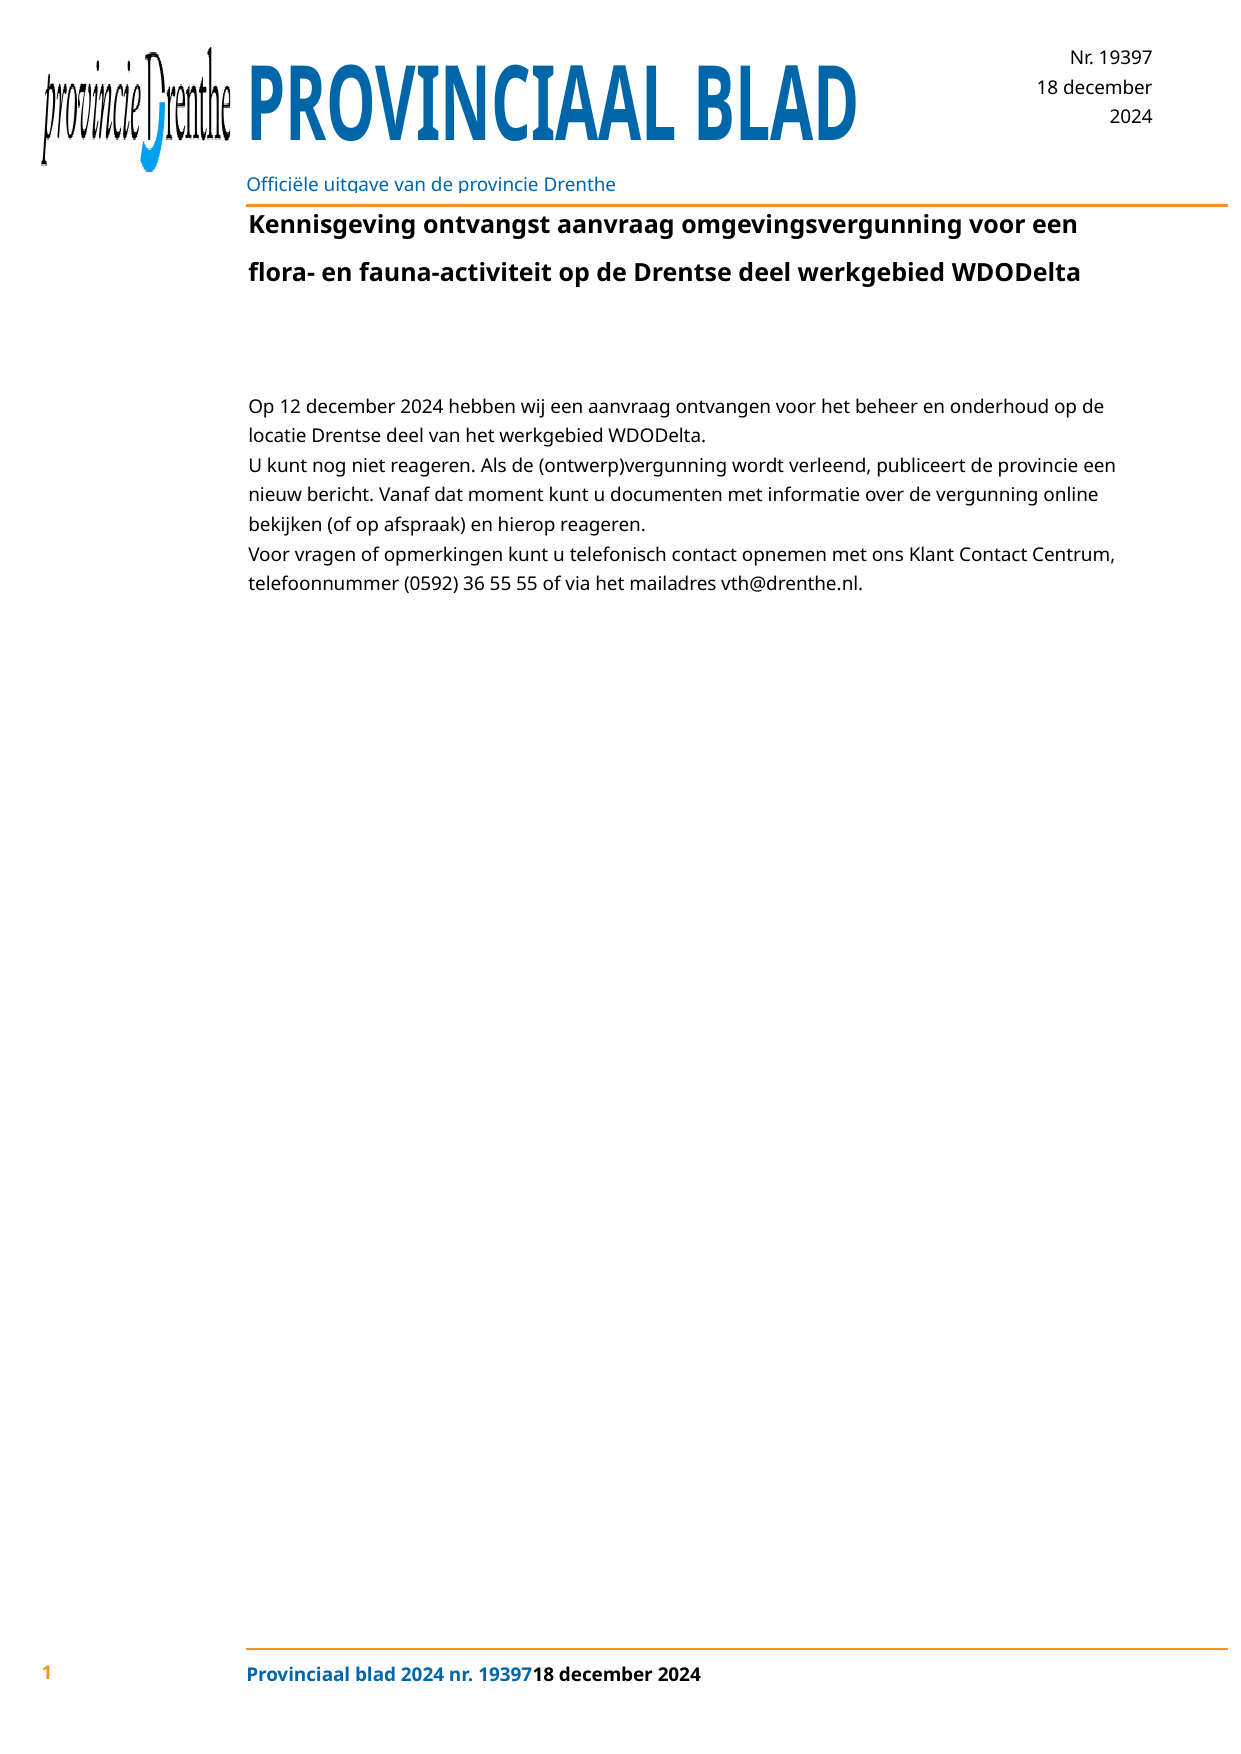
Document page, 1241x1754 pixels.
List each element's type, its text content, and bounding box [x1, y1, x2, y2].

text Op 12 december 2024 hebben wij een aanvraag ontvangen voor het beheer en onderhoud op de locatie Drentse deel van het werkgebied WDODelta. [248, 393, 1152, 448]
text U kunt nog niet reageren. Als de (ontwerp)vergunning wordt verleend, publiceert de provincie een nieuw bericht. Vanaf dat moment kunt u documenten met informatie over de vergunning online bekijken (of op afspraak) en hierop reageren. [248, 452, 1152, 537]
text Kennisgeving ontvangst aanvraag omgevingsvergunning voor een flora- en fauna-activiteit op de Drentse deel werkgebied WDODelta [248, 207, 1152, 288]
text Voor vragen of opmerkingen kunt u telefonisch contact opnemen met ons Klant Contact Centrum, telefoonnummer (0592) 36 55 55 of via het mailadres vth@drenthe.nl. [248, 541, 1152, 596]
picture [41, 47, 231, 172]
